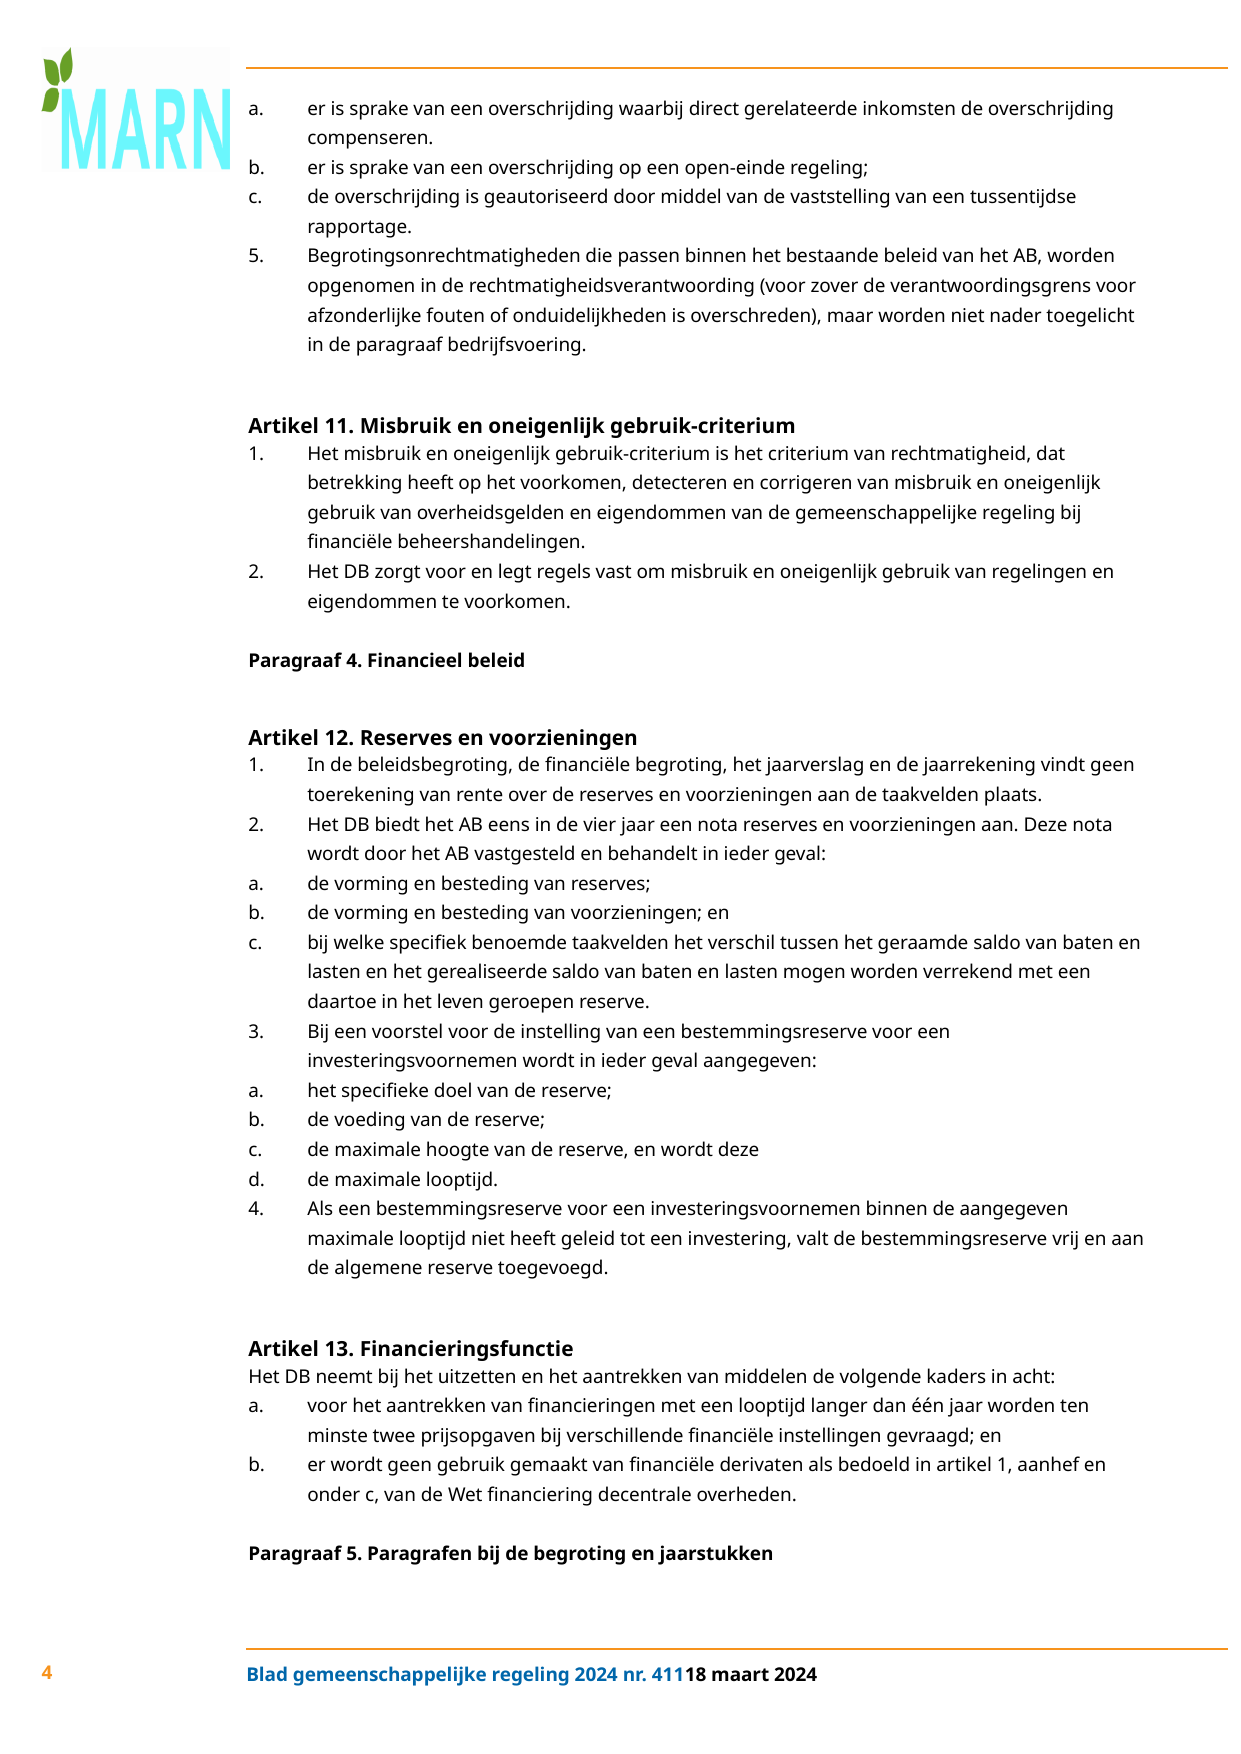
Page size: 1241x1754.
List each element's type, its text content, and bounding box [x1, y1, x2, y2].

list Het misbruik en oneigenlijk gebruik-criterium is het criterium van rechtmatigheid, dat betrekking heeft op het voorkomen, detecteren en corrigeren van misbruik en oneigenlijk gebruik van overheidsgelden en eigendommen van de gemeenschappelijke regeling bij financiële beheershandelingen. [248, 440, 1152, 554]
list Begrotingsonrechtmatigheden die passen binnen het bestaande beleid van het AB, worden opgenomen in de rechtmatigheidsverantwoording (voor zover de verantwoordingsgrens voor afzonderlijke fouten of onduidelijkheden is overschreden), maar worden niet nader toegelicht in de paragraaf bedrijfsvoering. [248, 243, 1152, 357]
text Artikel 12. Reserves en voorzieningen [248, 723, 1152, 752]
list er wordt geen gebruik gemaakt van financiële derivaten als bedoeld in artikel 1, aanhef en onder c, van de Wet financiering decentrale overheden. [248, 1452, 1152, 1507]
list bij welke specifiek benoemde taakvelden het verschil tussen het geraamde saldo van baten en lasten en het gerealiseerde saldo van baten en lasten mogen worden verrekend met een daartoe in het leven geroepen reserve. [248, 929, 1152, 1014]
list de voeding van de reserve; [248, 1107, 1152, 1132]
list er is sprake van een overschrijding waarbij direct gerelateerde inkomsten de overschrijding compenseren. [248, 95, 1152, 150]
list de overschrijding is geautoriseerd door middel van de vaststelling van een tussentijdse rapportage. [248, 183, 1152, 239]
list er is sprake van een overschrijding op een open-einde regeling; [248, 154, 1152, 180]
list In de beleidsbegroting, de financiële begroting, het jaarverslag en de jaarrekening vindt geen toerekening van rente over de reserves en voorzieningen aan de taakvelden plaats. [248, 752, 1152, 807]
list voor het aantrekken van financieringen met een looptijd langer dan één jaar worden ten minste twee prijsopgaven bij verschillende financiële instellingen gevraagd; en [248, 1392, 1152, 1448]
list Het DB biedt het AB eens in de vier jaar een nota reserves en voorzieningen aan. Deze nota wordt door het AB vastgesteld en behandelt in ieder geval: [248, 811, 1152, 866]
list Het DB zorgt voor en legt regels vast om misbruik en oneigenlijk gebruik van regelingen en eigendommen te voorkomen. [248, 558, 1152, 613]
picture [41, 47, 231, 172]
text Artikel 11. Misbruik en oneigenlijk gebruik-criterium [248, 411, 1152, 440]
list de vorming en besteding van reserves; [248, 870, 1152, 896]
list Als een bestemmingsreserve voor een investeringsvoornemen binnen de aangegeven maximale looptijd niet heeft geleid tot een investering, valt de bestemmingsreserve vrij en aan de algemene reserve toegevoegd. [248, 1195, 1152, 1280]
list het specifieke doel van de reserve; [248, 1077, 1152, 1103]
list de maximale hoogte van de reserve, en wordt deze [248, 1136, 1152, 1162]
text Paragraaf 5. Paragrafen bij de begroting en jaarstukken [248, 1540, 1152, 1566]
list de maximale looptijd. [248, 1166, 1152, 1191]
text Het DB neemt bij het uitzetten en het aantrekken van middelen de volgende kaders in acht: [248, 1363, 1152, 1389]
list de vorming en besteding van voorzieningen; en [248, 899, 1152, 925]
list Bij een voorstel voor de instelling van een bestemmingsreserve voor een investeringsvoornemen wordt in ieder geval aangegeven: [248, 1018, 1152, 1073]
text Artikel 13. Financieringsfunctie [248, 1334, 1152, 1363]
text Paragraaf 4. Financieel beleid [248, 647, 1152, 673]
